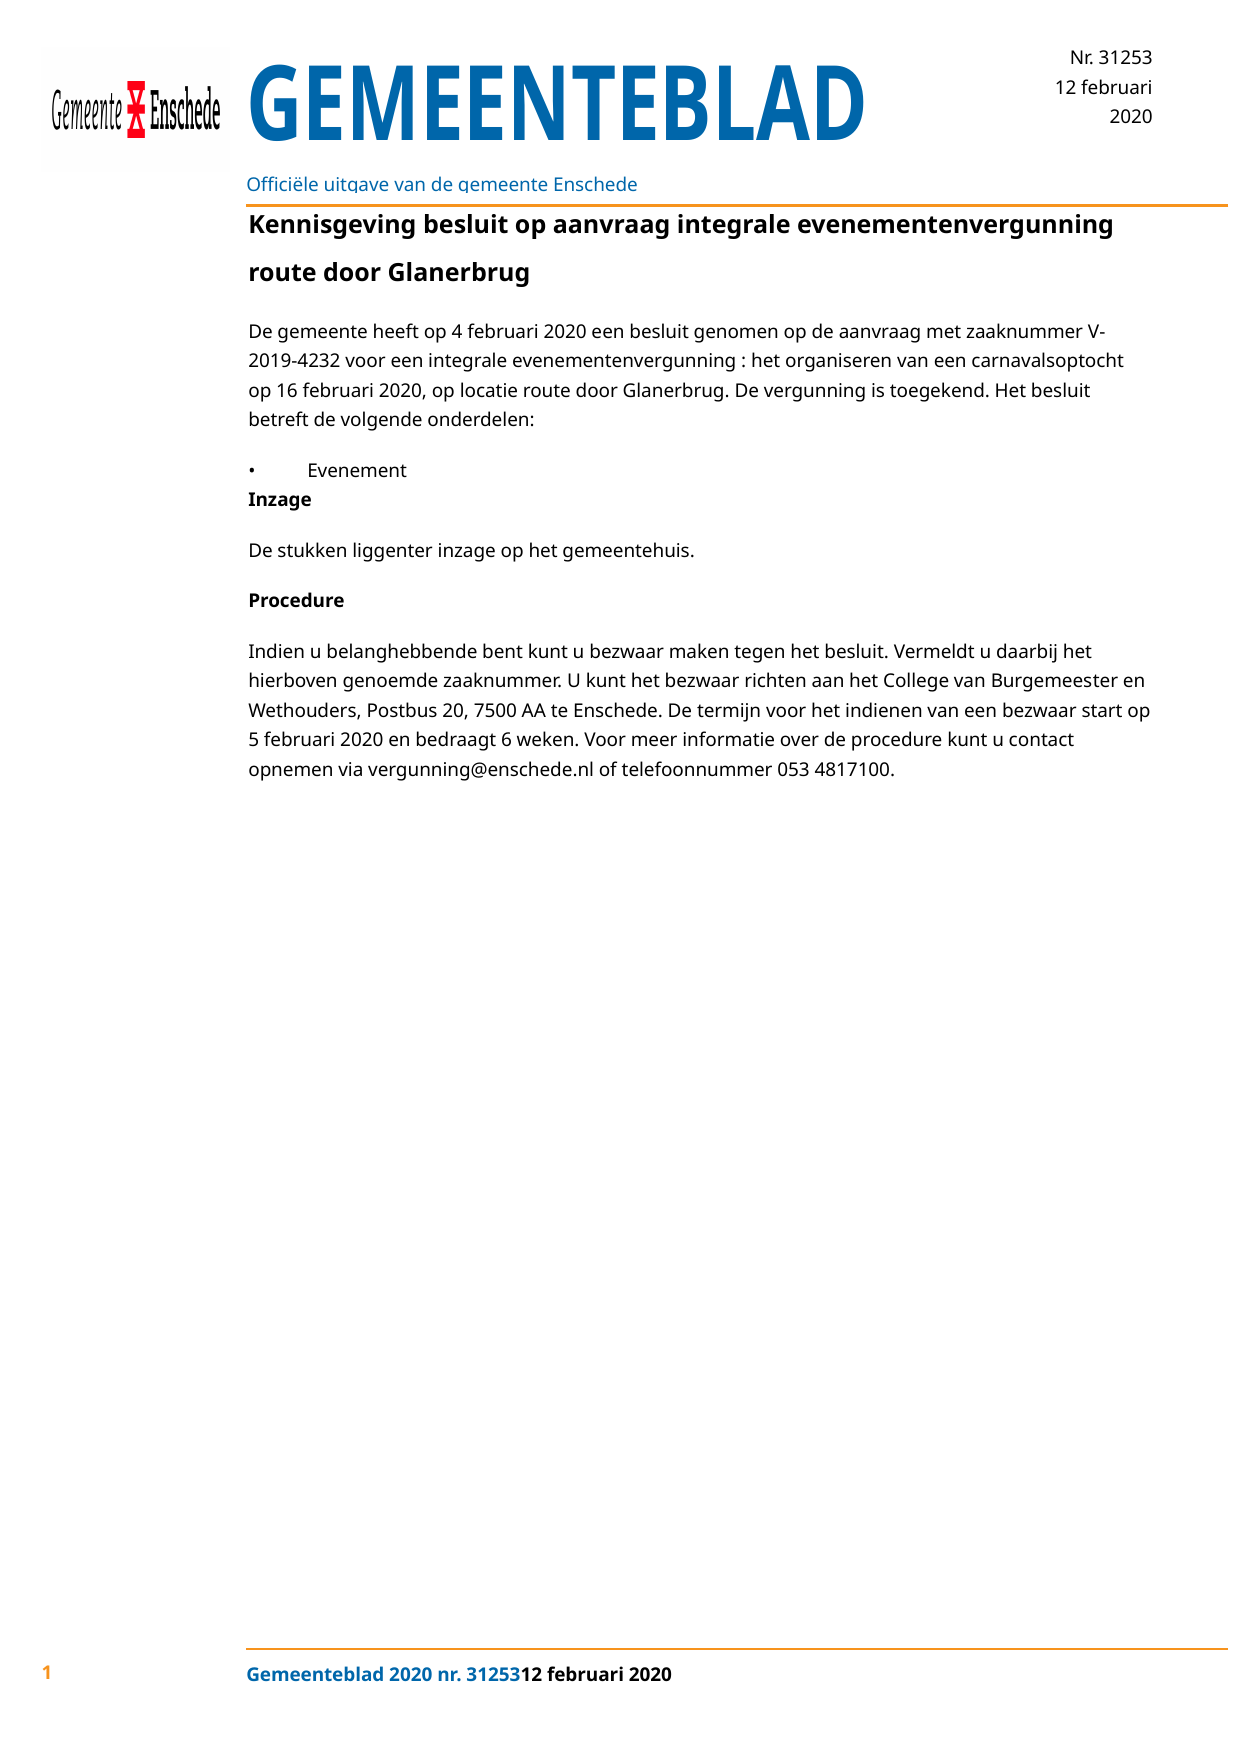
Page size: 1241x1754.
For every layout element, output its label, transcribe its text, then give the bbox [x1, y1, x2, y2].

text Indien u belanghebbende bent kunt u bezwaar maken tegen het besluit. Vermeldt u daarbij het hierboven genoemde zaaknummer. U kunt het bezwaar richten aan het College van Burgemees­ter en Wethouders, Postbus 20, 7500 AA te Enschede. De termijn voor het indienen van een bezwaar start op 5 februari 2020 en bedraagt 6 weken. Voor meer informatie over de procedure kunt u contact opnemen via vergunning@enschede.nl of telefoonnummer 053 4817100. [248, 638, 1152, 782]
list Evenement [248, 457, 1152, 483]
text Procedure [248, 587, 1152, 613]
picture [41, 47, 231, 172]
text Inzage [248, 487, 1152, 512]
text De stukken liggenter inzage op het gemeentehuis. [248, 537, 1152, 563]
text Kennisgeving besluit op aanvraag integrale evenementenvergunning route door Glanerbrug [248, 207, 1152, 288]
text De gemeente heeft op 4 februari 2020 een besluit genomen op de aanvraag met zaaknummer V-2019-4232 voor een integrale evenementenvergunning : het organiseren van een carnavalsoptocht op 16 februari 2020, op locatie route door Glanerbrug. De vergunning is toegekend. Het besluit betreft de volgende onderdelen: [248, 318, 1152, 432]
